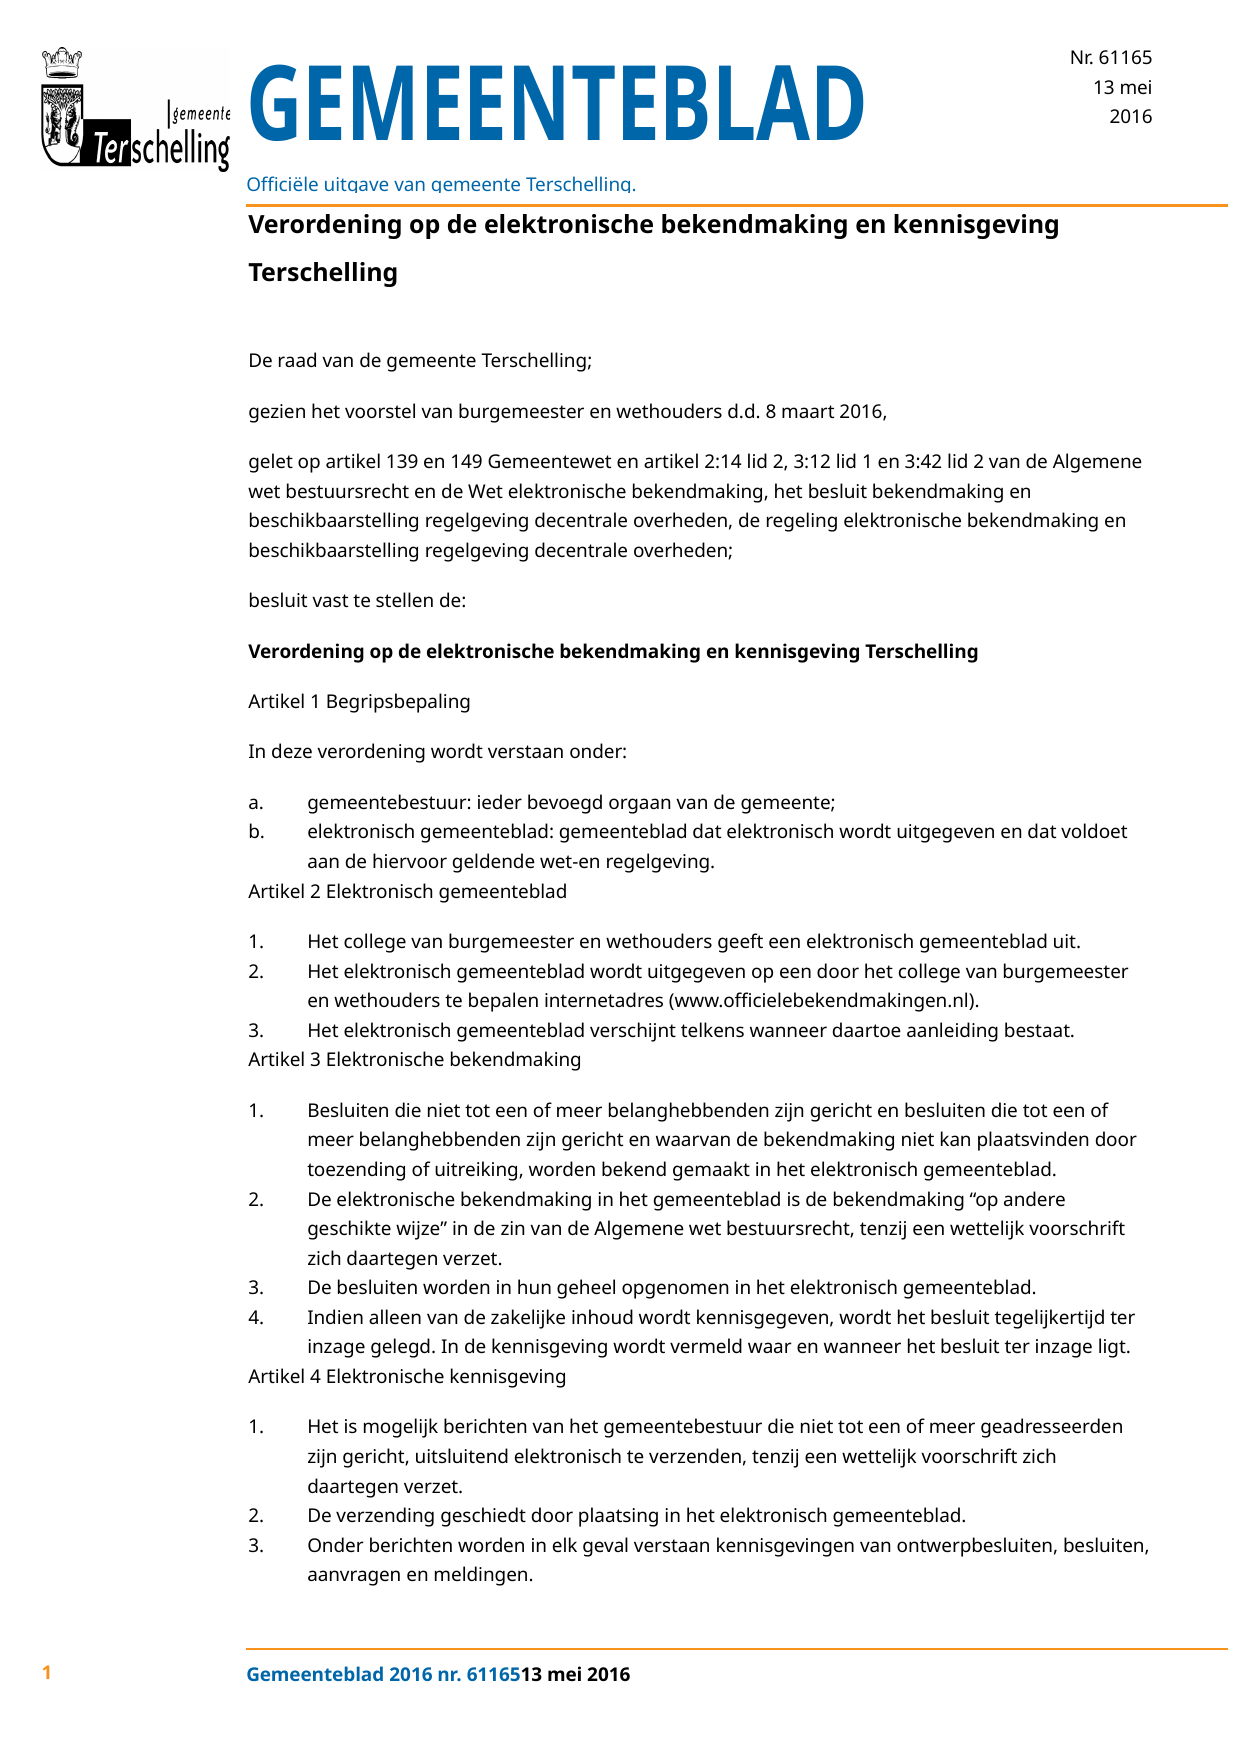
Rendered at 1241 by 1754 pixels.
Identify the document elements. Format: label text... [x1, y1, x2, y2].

text Verordening op de elektronische bekendmaking en kennisgeving Terschelling [248, 638, 1152, 664]
list Het is mogelijk berichten van het gemeentebestuur die niet tot een of meer geadresseerden zijn gericht, uitsluitend elektronisch te verzenden, tenzij een wettelijk voorschrift zich daartegen verzet. [248, 1414, 1152, 1499]
list De besluiten worden in hun geheel opgenomen in het elektronisch gemeenteblad. [248, 1274, 1152, 1300]
text gezien het voorstel van burgemeester en wethouders d.d. 8 maart 2016, [248, 398, 1152, 424]
picture [41, 47, 231, 172]
text In deze verordening wordt verstaan onder: [248, 739, 1152, 764]
text Artikel 3 Elektronische bekendmaking [248, 1047, 1152, 1072]
list Onder berichten worden in elk geval verstaan kennisgevingen van ontwerpbesluiten, besluiten, aanvragen en meldingen. [248, 1532, 1152, 1587]
text Verordening op de elektronische bekendmaking en kennisgeving Terschelling [248, 207, 1152, 288]
list Indien alleen van de zakelijke inhoud wordt kennisgegeven, wordt het besluit tegelijkertijd ter inzage gelegd. In de kennisgeving wordt vermeld waar en wanneer het besluit ter inzage ligt. [248, 1304, 1152, 1359]
text De raad van de gemeente Terschelling; [248, 347, 1152, 373]
list De elektronische bekendmaking in het gemeenteblad is de bekendmaking “op andere geschikte wijze” in de zin van de Algemene wet bestuursrecht, tenzij een wettelijk voorschrift zich daartegen verzet. [248, 1186, 1152, 1271]
list Besluiten die niet tot een of meer belanghebbenden zijn gericht en besluiten die tot een of meer belanghebbenden zijn gericht en waarvan de bekendmaking niet kan plaatsvinden door toezending of uitreiking, worden bekend gemaakt in het elektronisch gemeenteblad. [248, 1097, 1152, 1182]
text Artikel 2 Elektronisch gemeenteblad [248, 878, 1152, 904]
list Het college van burgemeester en wethouders geeft een elektronisch gemeenteblad uit. [248, 928, 1152, 954]
list Het elektronisch gemeenteblad verschijnt telkens wanneer daartoe aanleiding bestaat. [248, 1017, 1152, 1043]
list Het elektronisch gemeenteblad wordt uitgegeven op een door het college van burgemeester en wethouders te bepalen internetadres (www.officielebekendmakingen.nl). [248, 958, 1152, 1013]
list De verzending geschiedt door plaatsing in het elektronisch gemeenteblad. [248, 1502, 1152, 1528]
text Artikel 1 Begripsbepaling [248, 688, 1152, 714]
list elektronisch gemeenteblad: gemeenteblad dat elektronisch wordt uitgegeven en dat voldoet aan de hiervoor geldende wet-en regelgeving. [248, 819, 1152, 874]
list gemeentebestuur: ieder bevoegd orgaan van de gemeente; [248, 789, 1152, 815]
text gelet op artikel 139 en 149 Gemeentewet en artikel 2:14 lid 2, 3:12 lid 1 en 3:42 lid 2 van de Algemene wet bestuursrecht en de Wet elektronische bekendmaking, het besluit bekendmaking en beschikbaarstelling regelgeving decentrale overheden, de regeling elektronische bekendmaking en beschikbaarstelling regelgeving decentrale overheden; [248, 448, 1152, 563]
text besluit vast te stellen de: [248, 587, 1152, 613]
text Artikel 4 Elektronische kennisgeving [248, 1363, 1152, 1389]
